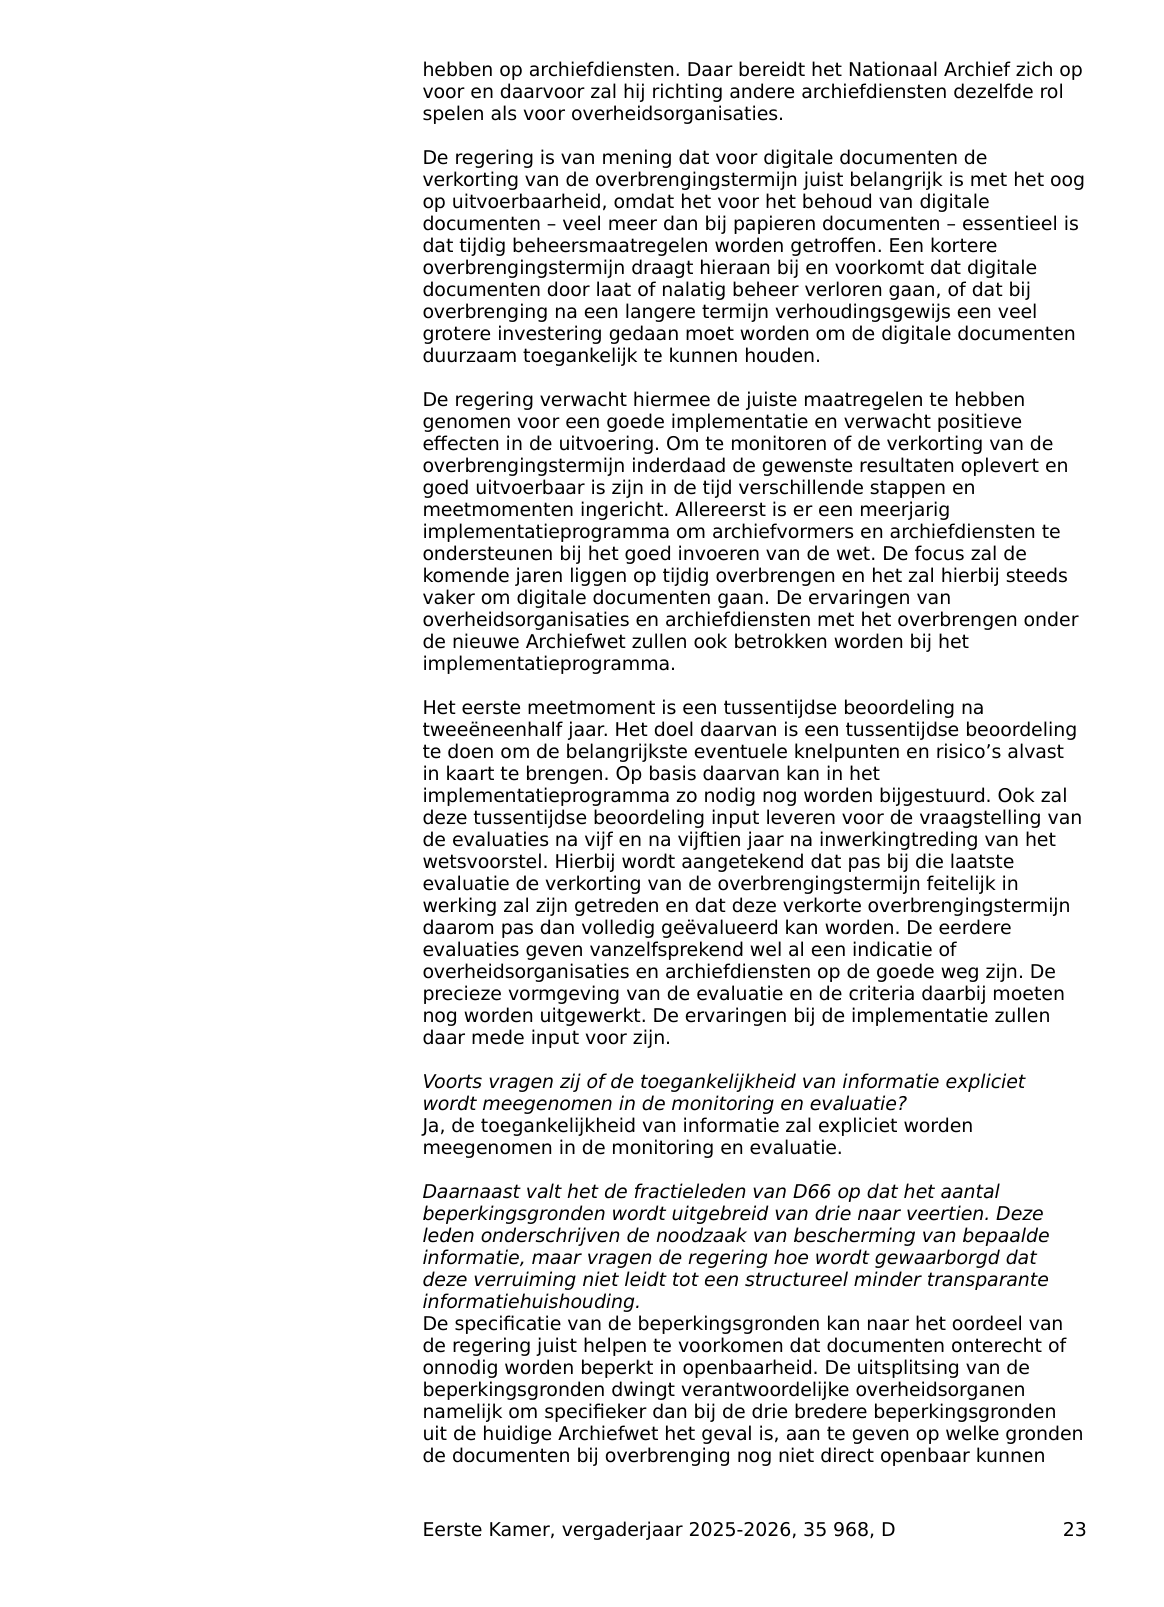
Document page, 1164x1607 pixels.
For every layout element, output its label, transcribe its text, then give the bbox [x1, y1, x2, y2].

text Voorts vragen zij of de toegankelijkheid van informatie expliciet wordt meegenomen in de monitoring en evaluatie? [422, 1071, 1087, 1115]
text De specificatie van de beperkingsgronden kan naar het oordeel van de regering juist helpen te voorkomen dat documenten onterecht of onnodig worden beperkt in openbaarheid. De uitsplitsing van de beperkingsgronden dwingt verantwoordelijke overheidsorganen namelijk om specifieker dan bij de drie bredere beperkingsgronden uit de huidige Archiefwet het geval is, aan te geven op welke gronden de documenten bij overbrenging nog niet direct openbaar kunnen [422, 1313, 1087, 1467]
text Daarnaast valt het de fractieleden van D66 op dat het aantal beperkingsgronden wordt uitgebreid van drie naar veertien. Deze leden onderschrijven de noodzaak van bescherming van bepaalde informatie, maar vragen de regering hoe wordt gewaarborgd dat deze verruiming niet leidt tot een structureel minder transparante informatiehuishouding. [422, 1181, 1087, 1313]
text Ja, de toegankelijkheid van informatie zal expliciet worden meegenomen in de monitoring en evaluatie. [422, 1115, 1087, 1159]
text hebben op archiefdiensten. Daar bereidt het Nationaal Archief zich op voor en daarvoor zal hij richting andere archiefdiensten dezelfde rol spelen als voor overheidsorganisaties. [422, 59, 1087, 125]
text De regering is van mening dat voor digitale documenten de verkorting van de overbrengingstermijn juist belangrijk is met het oog op uitvoerbaarheid, omdat het voor het behoud van digitale documenten – veel meer dan bij papieren documenten – essentieel is dat tijdig beheersmaatregelen worden getroffen. Een kortere overbrengingstermijn draagt hieraan bij en voorkomt dat digitale documenten door laat of nalatig beheer verloren gaan, of dat bij overbrenging na een langere termijn verhoudingsgewijs een veel grotere investering gedaan moet worden om de digitale documenten duurzaam toegankelijk te kunnen houden. [422, 147, 1087, 367]
text Het eerste meetmoment is een tussentijdse beoordeling na tweeëneenhalf jaar. Het doel daarvan is een tussentijdse beoordeling te doen om de belangrijkste eventuele knelpunten en risico’s alvast in kaart te brengen. Op basis daarvan kan in het implementatieprogramma zo nodig nog worden bijgestuurd. Ook zal deze tussentijdse beoordeling input leveren voor de vraagstelling van de evaluaties na vijf en na vijftien jaar na inwerkingtreding van het wetsvoorstel. Hierbij wordt aangetekend dat pas bij die laatste evaluatie de verkorting van de overbrengingstermijn feitelijk in werking zal zijn getreden en dat deze verkorte overbrengingstermijn daarom pas dan volledig geëvalueerd kan worden. De eerdere evaluaties geven vanzelfsprekend wel al een indicatie of overheidsorganisaties en archiefdiensten op de goede weg zijn. De precieze vormgeving van de evaluatie en de criteria daarbij moeten nog worden uitgewerkt. De ervaringen bij de implementatie zullen daar mede input voor zijn. [422, 697, 1087, 1049]
text De regering verwacht hiermee de juiste maatregelen te hebben genomen voor een goede implementatie en verwacht positieve effecten in de uitvoering. Om te monitoren of de verkorting van de overbrengingstermijn inderdaad de gewenste resultaten oplevert en goed uitvoerbaar is zijn in de tijd verschillende stappen en meetmomenten ingericht. Allereerst is er een meerjarig implementatieprogramma om archiefvormers en archiefdiensten te ondersteunen bij het goed invoeren van de wet. De focus zal de komende jaren liggen op tijdig overbrengen en het zal hierbij steeds vaker om digitale documenten gaan. De ervaringen van overheidsorganisaties en archiefdiensten met het overbrengen onder de nieuwe Archiefwet zullen ook betrokken worden bij het implementatieprogramma. [422, 389, 1087, 675]
